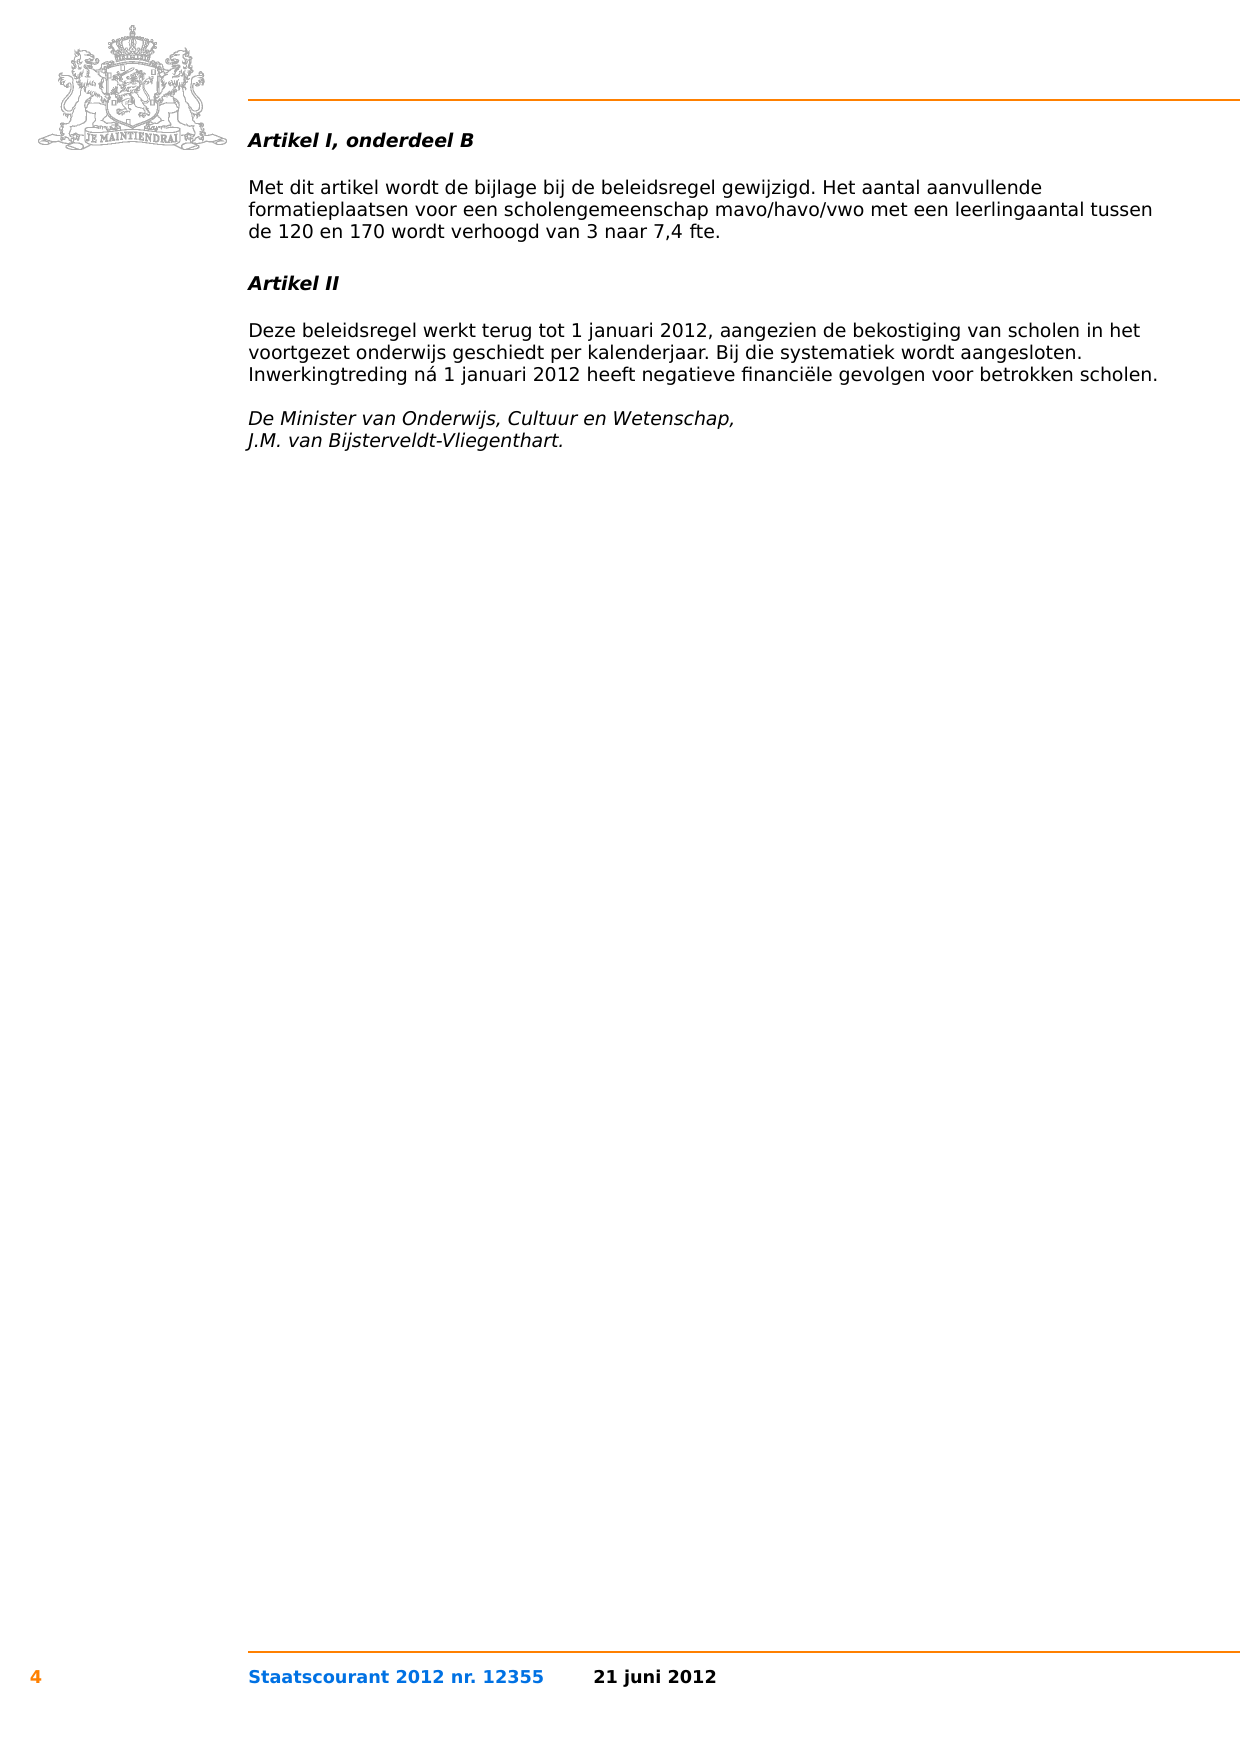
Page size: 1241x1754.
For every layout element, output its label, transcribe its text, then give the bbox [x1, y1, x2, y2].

text Met dit artikel wordt de bijlage bij de beleidsregel gewijzigd. Het aantal aanvullende formatieplaatsen voor een scholengemeenschap mavo/havo/vwo met een leerlingaantal tussen de 120 en 170 wordt verhoogd van 3 naar 7,4 fte. [248, 177, 1163, 243]
text Deze beleidsregel werkt terug tot 1 januari 2012, aangezien de bekostiging van scholen in het voortgezet onderwijs geschiedt per kalenderjaar. Bij die systematiek wordt aangesloten. Inwerkingtreding ná 1 januari 2012 heeft negatieve financiële gevolgen voor betrokken scholen. [248, 320, 1163, 386]
text De Minister van Onderwijs, Cultuur en Wetenschap, J.M. van Bijsterveldt-Vliegenthart. [248, 408, 1163, 452]
subtitle Artikel II [248, 273, 1163, 295]
picture [38, 25, 227, 150]
subtitle Artikel I, onderdeel B [248, 130, 1163, 152]
